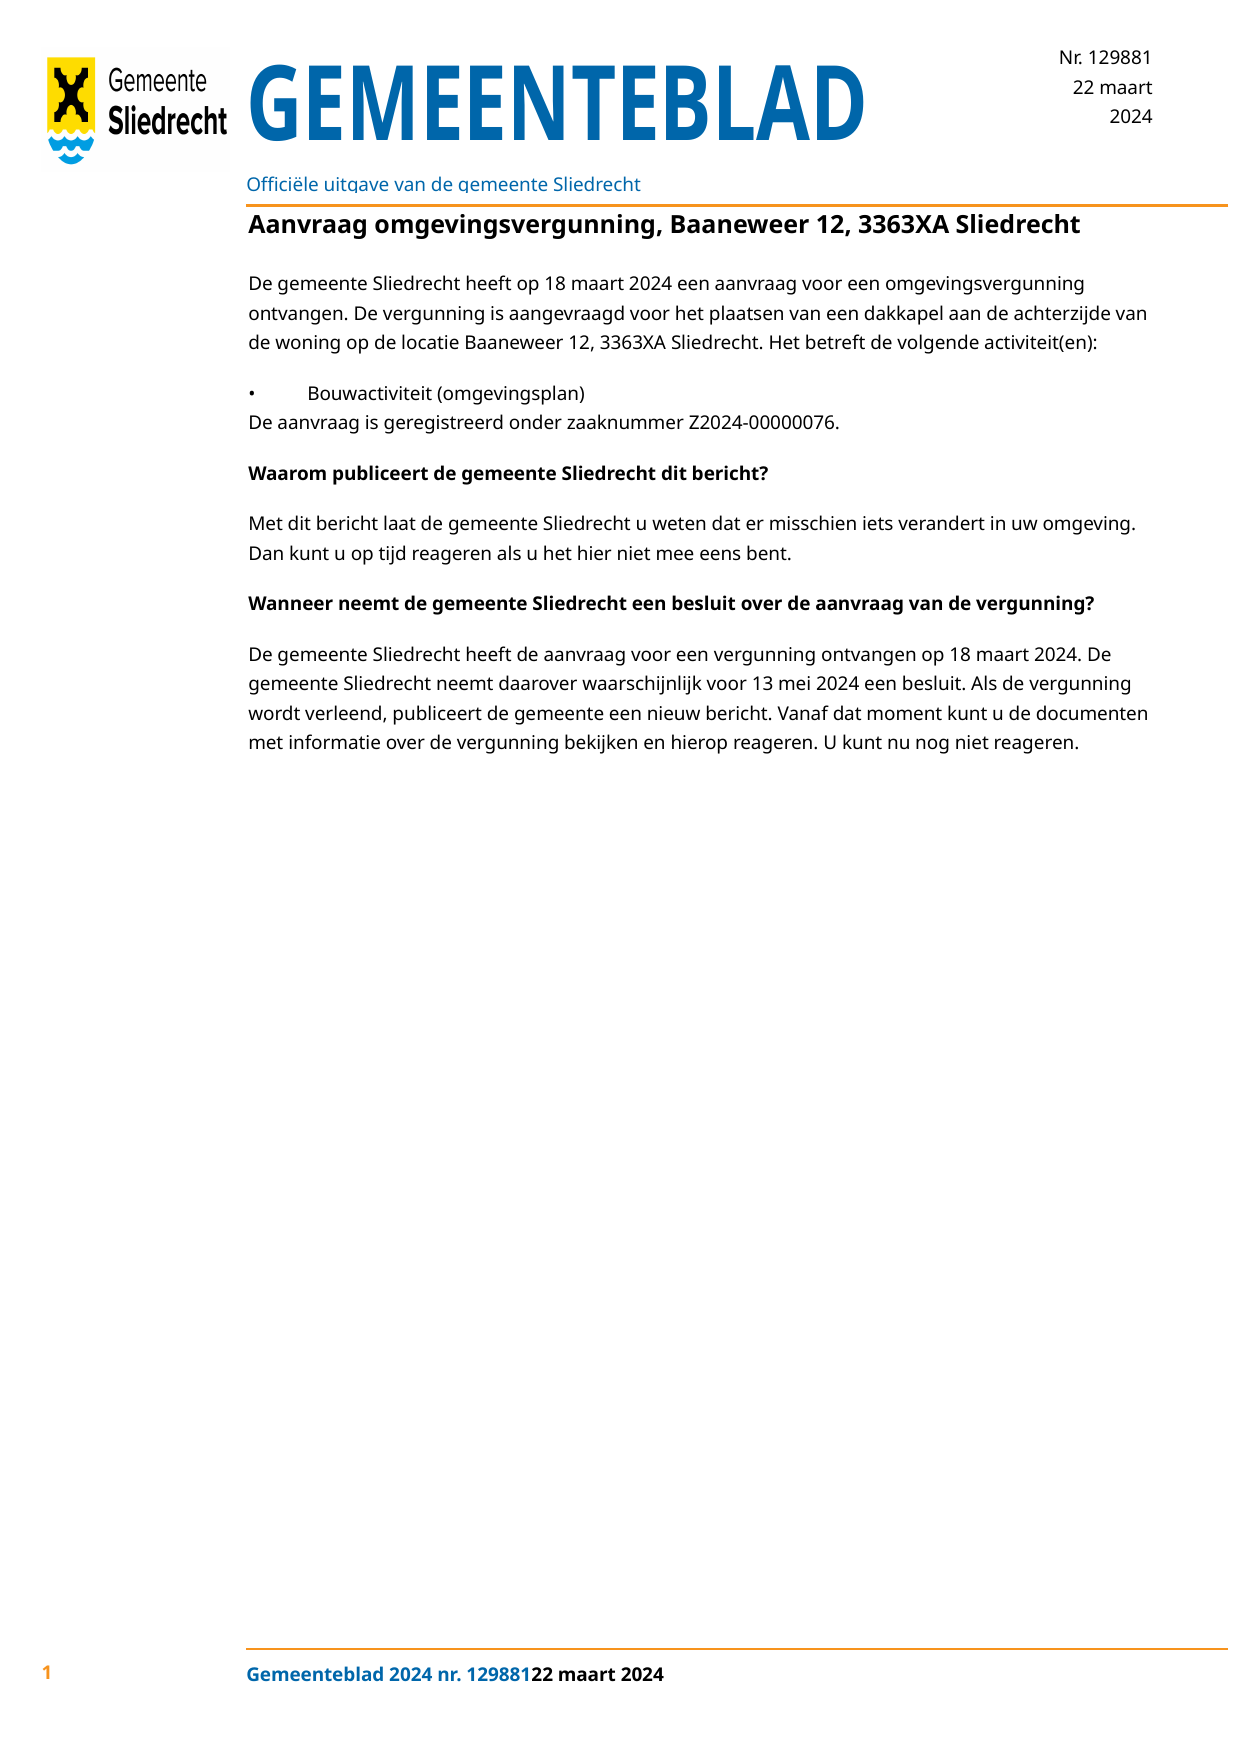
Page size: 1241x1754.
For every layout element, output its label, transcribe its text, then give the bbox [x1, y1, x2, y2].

text De aanvraag is geregistreerd onder zaaknummer Z2024-00000076. [248, 409, 1152, 435]
text De gemeente Sliedrecht heeft op 18 maart 2024 een aanvraag voor een omgevingsvergunning ontvangen. De vergunning is aangevraagd voor het plaatsen van een dakkapel aan de achterzijde van de woning op de locatie Baaneweer 12, 3363XA Sliedrecht. Het betreft de volgende activiteit(en): [248, 270, 1152, 355]
text De gemeente Sliedrecht heeft de aanvraag voor een vergunning ontvangen op 18 maart 2024. De gemeente Sliedrecht neemt daarover waarschijnlijk voor 13 mei 2024 een besluit. Als de vergunning wordt verleend, publiceert de gemeente een nieuw bericht. Vanaf dat moment kunt u de documenten met informatie over de vergunning bekijken en hierop reageren. U kunt nu nog niet reageren. [248, 641, 1152, 755]
text Met dit bericht laat de gemeente Sliedrecht u weten dat er misschien iets verandert in uw omgeving. Dan kunt u op tijd reageren als u het hier niet mee eens bent. [248, 510, 1152, 566]
text Aanvraag omgevingsvergunning, Baaneweer 12, 3363XA Sliedrecht [248, 207, 1152, 241]
text Wanneer neemt de gemeente Sliedrecht een besluit over de aanvraag van de vergunning? [248, 590, 1152, 616]
list Bouwactiviteit (omgevingsplan) [248, 380, 1152, 406]
picture [41, 47, 231, 172]
text Waarom publiceert de gemeente Sliedrecht dit bericht? [248, 460, 1152, 486]
